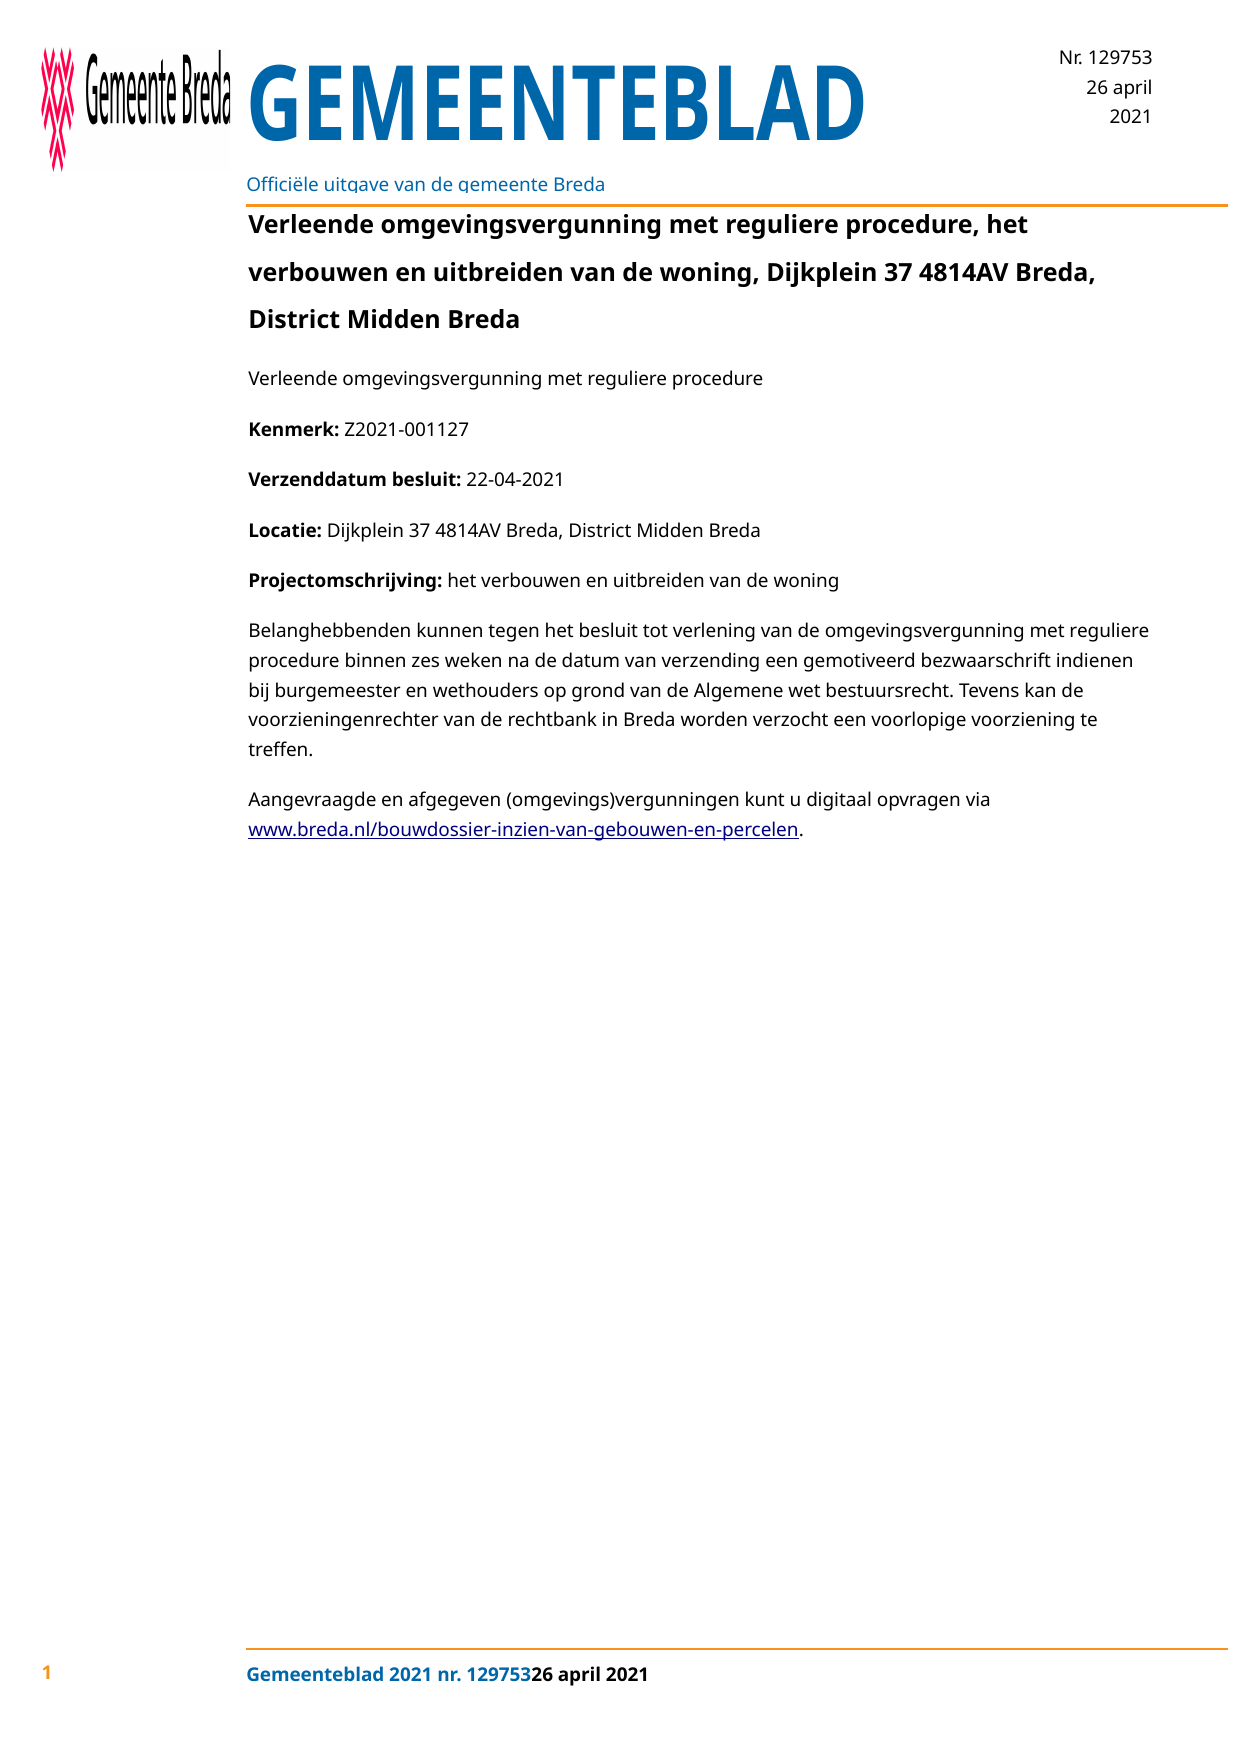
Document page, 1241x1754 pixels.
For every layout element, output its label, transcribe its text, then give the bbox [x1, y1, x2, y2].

text Verleende omgevingsvergunning met reguliere procedure [248, 366, 1152, 391]
text Verleende omgevingsvergunning met reguliere procedure, het verbouwen en uitbreiden van de woning, Dijkplein 37 4814AV Breda, District Midden Breda [248, 207, 1152, 336]
text Projectomschrijving: het verbouwen en uitbreiden van de woning [248, 567, 1152, 593]
text Locatie: Dijkplein 37 4814AV Breda, District Midden Breda [248, 517, 1152, 542]
text Kenmerk: Z2021-001127 [248, 416, 1152, 442]
text Belanghebbenden kunnen tegen het besluit tot verlening van de omgevingsvergunning met reguliere procedure binnen zes weken na de datum van verzending een gemotiveerd bezwaarschrift indienen bij burgemeester en wethouders op grond van de Algemene wet bestuursrecht. Tevens kan de voorzieningenrechter van de rechtbank in Breda worden verzocht een voorlopige voorziening te treffen. [248, 618, 1152, 762]
text Aangevraagde en afgegeven (omgevings)vergunningen kunt u digitaal opvragen via www.breda.nl/bouwdossier-inzien-van-gebouwen-en-percelen. [248, 786, 1152, 842]
picture [41, 47, 231, 172]
text Verzenddatum besluit: 22-04-2021 [248, 466, 1152, 492]
